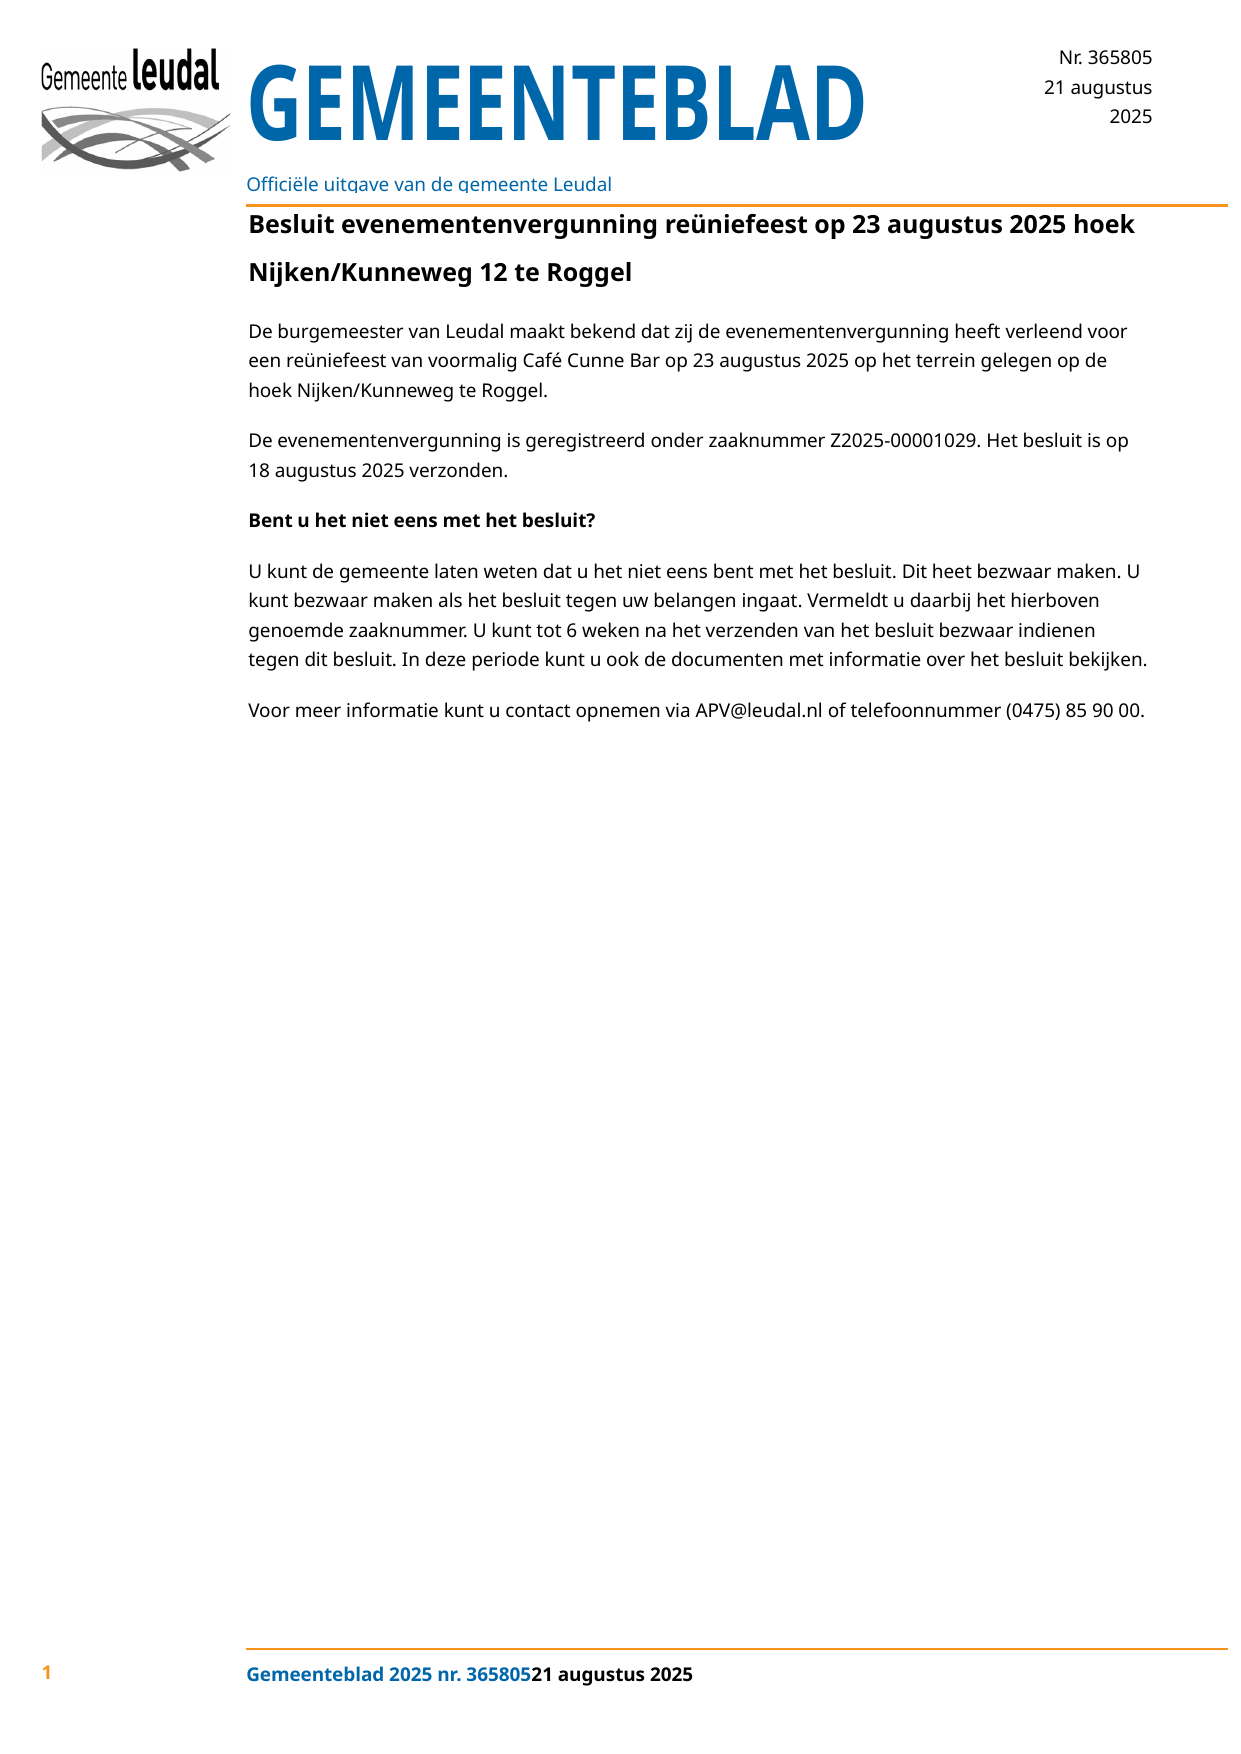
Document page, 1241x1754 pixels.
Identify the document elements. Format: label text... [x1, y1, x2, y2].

text Bent u het niet eens met het besluit? [248, 507, 1152, 533]
text U kunt de gemeente laten weten dat u het niet eens bent met het besluit. Dit heet bezwaar maken. U kunt bezwaar maken als het besluit tegen uw belangen ingaat. Vermeldt u daarbij het hierboven genoemde zaaknummer. U kunt tot 6 weken na het verzenden van het besluit bezwaar indienen tegen dit besluit. In deze periode kunt u ook de documenten met informatie over het besluit bekijken. [248, 558, 1152, 672]
picture [41, 47, 231, 172]
text Besluit evenementenvergunning reüniefeest op 23 augustus 2025 hoek Nijken/Kunneweg 12 te Roggel [248, 207, 1152, 288]
text De burgemeester van Leudal maakt bekend dat zij de evenementenvergunning heeft verleend voor een reüniefeest van voormalig Café Cunne Bar op 23 augustus 2025 op het terrein gelegen op de hoek Nijken/Kunneweg te Roggel. [248, 318, 1152, 403]
text Voor meer informatie kunt u contact opnemen via APV@leudal.nl of telefoonnummer (0475) 85 90 00. [248, 697, 1152, 723]
text De evenementenvergunning is geregistreerd onder zaaknummer Z2025-00001029. Het besluit is op 18 augustus 2025 verzonden. [248, 427, 1152, 483]
